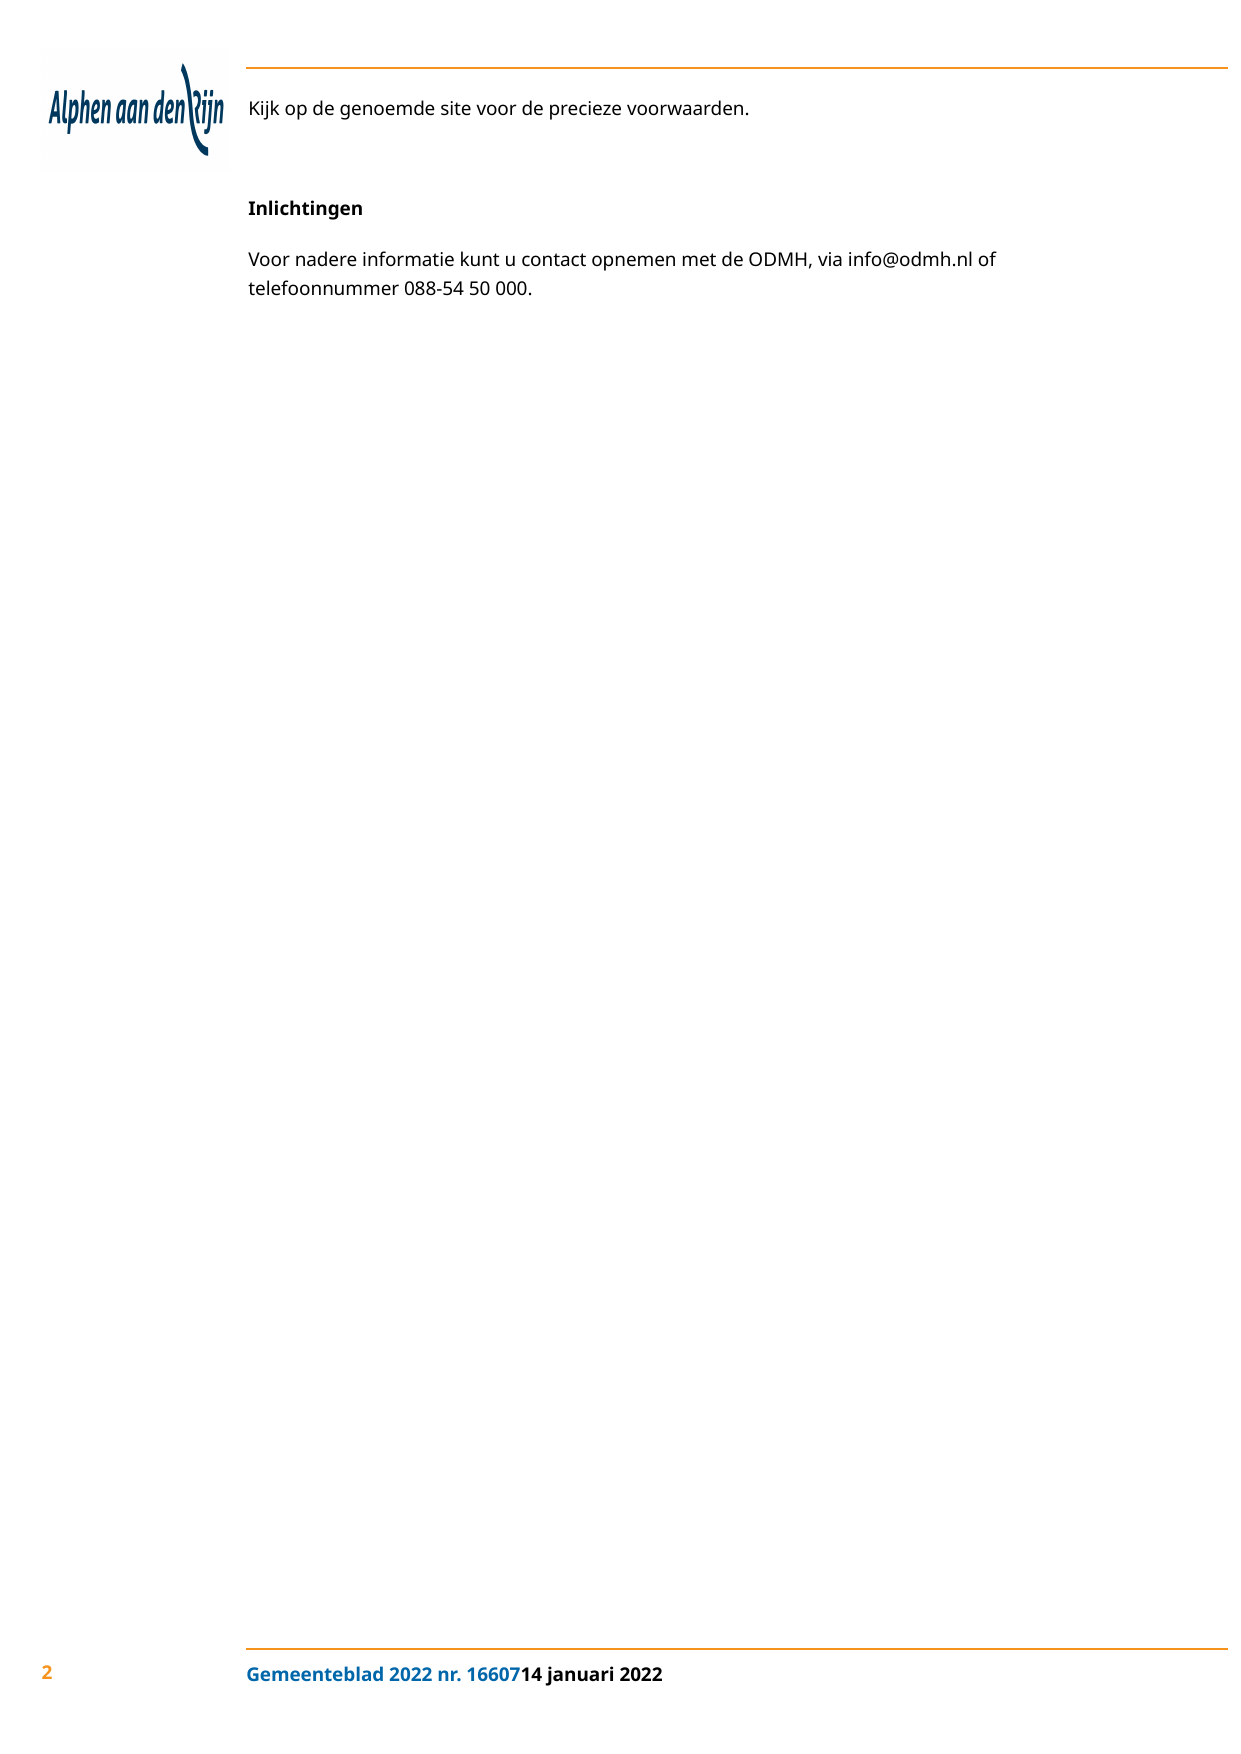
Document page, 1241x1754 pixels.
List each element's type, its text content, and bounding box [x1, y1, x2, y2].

text Kijk op de genoemde site voor de precieze voorwaarden. [248, 95, 1152, 121]
text Inlichtingen [248, 196, 1152, 221]
text Voor nadere informatie kunt u contact opnemen met de ODMH, via info@odmh.nl of telefoonnummer 088-54 50 000. [248, 246, 1152, 301]
picture [41, 47, 231, 172]
